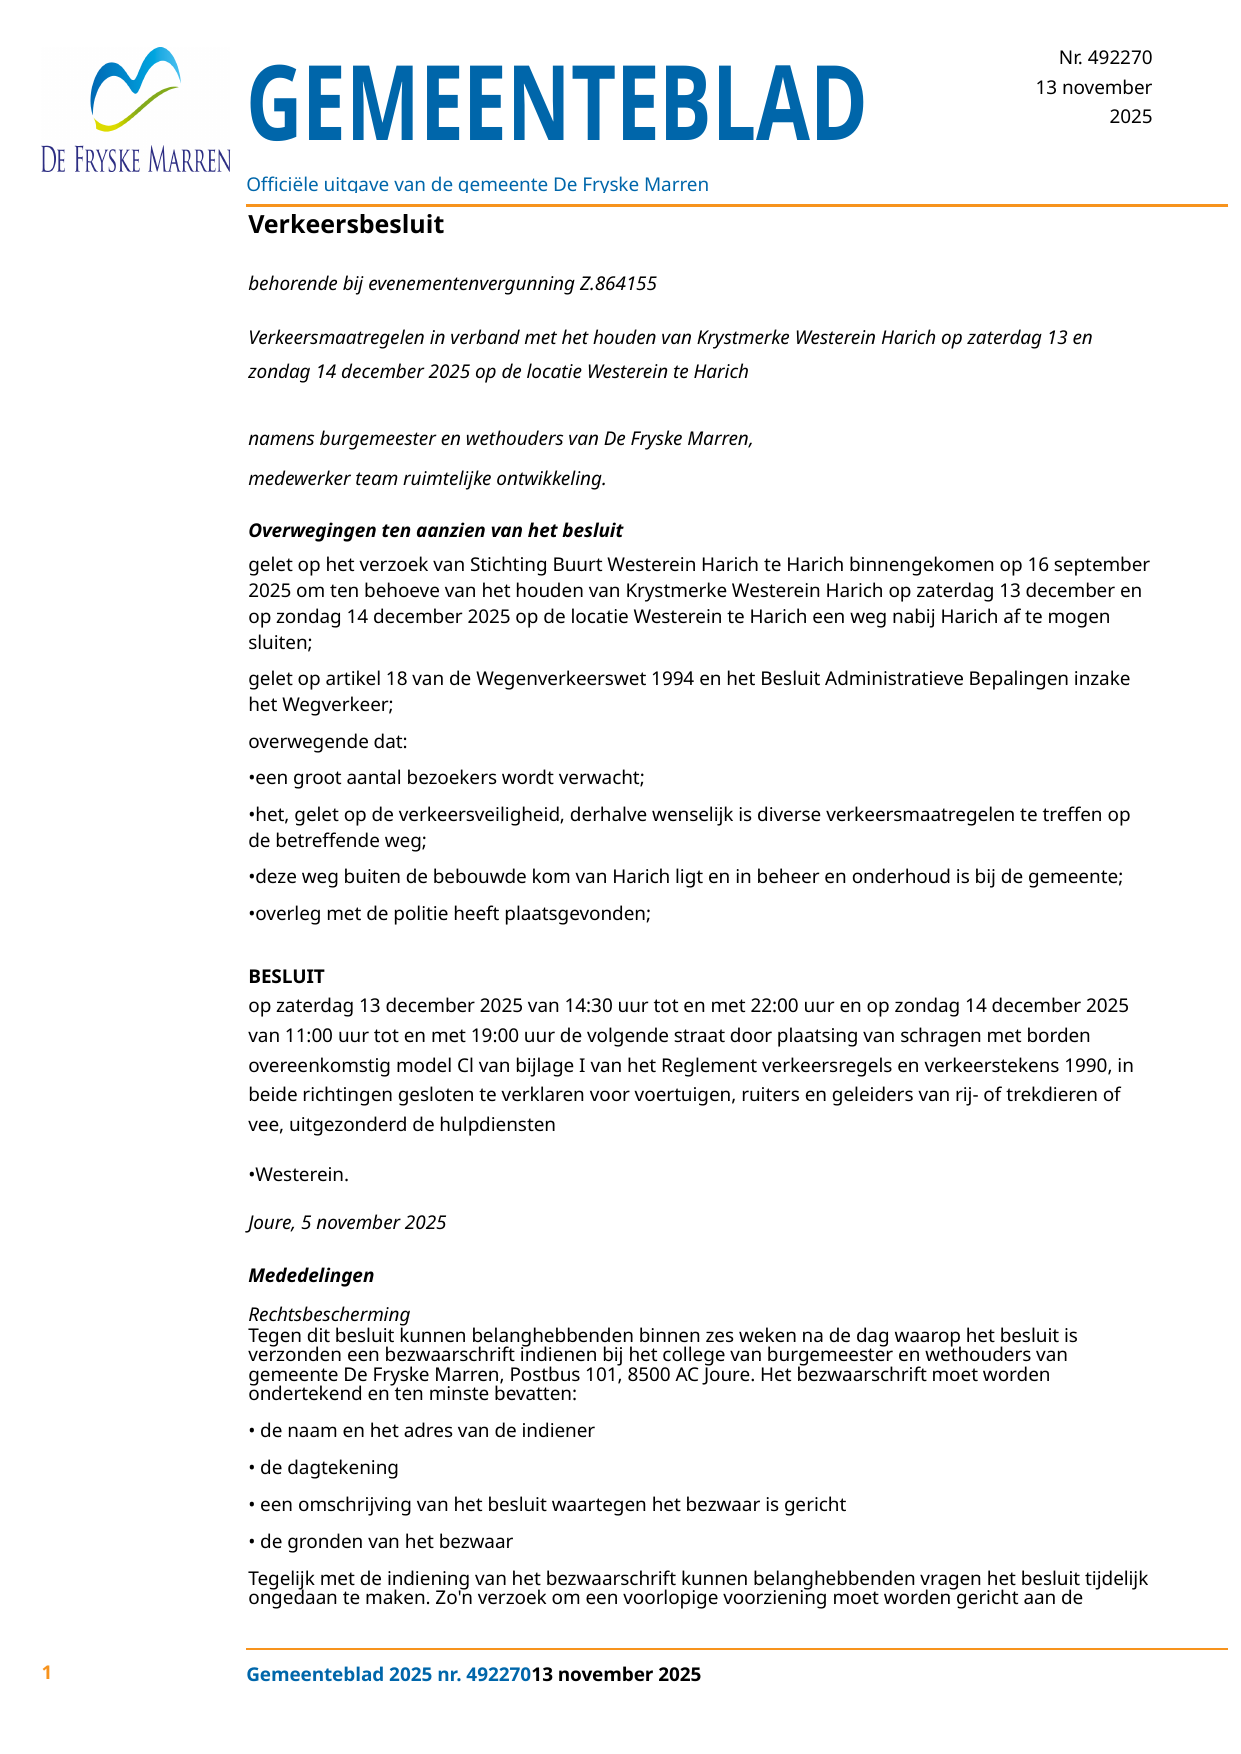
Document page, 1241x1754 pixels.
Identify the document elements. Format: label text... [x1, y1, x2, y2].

text Tegelijk met de indiening van het bezwaarschrift kunnen belanghebbenden vragen het besluit tijdelijk ongedaan te maken. Zo'n verzoek om een voorlopige voorziening moet worden gericht aan de [248, 1570, 1152, 1608]
text medewerker team ruimtelijke ontwikkeling. [248, 465, 1152, 491]
text •overleg met de politie heeft plaatsgevonden; [248, 900, 1152, 926]
text • de naam en het adres van de indiener [248, 1422, 1152, 1441]
text overwegende dat: [248, 728, 1152, 754]
text •deze weg buiten de bebouwde kom van Harich ligt en in beheer en onderhoud is bij de gemeente; [248, 864, 1152, 889]
text •het, gelet op de verkeersveiligheid, derhalve wenselijk is diverse verkeersmaatregelen te treffen op de betreffende weg; [248, 801, 1152, 853]
text gelet op artikel 18 van de Wegenverkeerswet 1994 en het Besluit Administratieve Bepalingen inzake het Wegverkeer; [248, 666, 1152, 717]
text Joure, 5 november 2025 [248, 1209, 1152, 1235]
text namens burgemeester en wethouders van De Fryske Marren, [248, 426, 1152, 451]
text •Westerein. [248, 1161, 1152, 1187]
text BESLUIT [248, 963, 1152, 989]
text Overwegingen ten aanzien van het besluit [248, 518, 1152, 543]
text behorende bij evenementenvergunning Z.864155 [248, 270, 1152, 296]
text •een groot aantal bezoekers wordt verwacht; [248, 764, 1152, 790]
text • de dagtekening [248, 1459, 1152, 1478]
text • een omschrijving van het besluit waartegen het bezwaar is gericht [248, 1496, 1152, 1515]
text op zaterdag 13 december 2025 van 14:30 uur tot en met 22:00 uur en op zondag 14 december 2025 van 11:00 uur tot en met 19:00 uur de volgende straat door plaatsing van schragen met borden overeenkomstig model Cl van bijlage I van het Reglement verkeersregels en verkeerstekens 1990, in beide richtingen gesloten te verklaren voor voertuigen, ruiters en geleiders van rij- of trekdieren of vee, uitgezonderd de hulpdiensten [248, 993, 1152, 1137]
text Tegen dit besluit kunnen belanghebbenden binnen zes weken na de dag waarop het besluit is verzonden een bezwaarschrift indienen bij het college van burgemeester en wethouders van gemeente De Fryske Marren, Postbus 101, 8500 AC Joure. Het bezwaarschrift moet worden ondertekend en ten minste bevatten: [248, 1327, 1152, 1404]
text Verkeersbesluit [248, 207, 1152, 241]
text • de gronden van het bezwaar [248, 1533, 1152, 1552]
text Rechtsbescherming [248, 1301, 1152, 1327]
text Mededelingen [248, 1262, 1152, 1288]
picture [41, 47, 231, 172]
text Verkeersmaatregelen in verband met het houden van Krystmerke Westerein Harich op zaterdag 13 en zondag 14 december 2025 op de locatie Westerein te Harich [248, 324, 1152, 383]
text gelet op het verzoek van Stichting Buurt Westerein Harich te Harich binnengekomen op 16 september 2025 om ten behoeve van het houden van Krystmerke Westerein Harich op zaterdag 13 december en op zondag 14 december 2025 op de locatie Westerein te Harich een weg nabij Harich af te mogen sluiten; [248, 552, 1152, 654]
